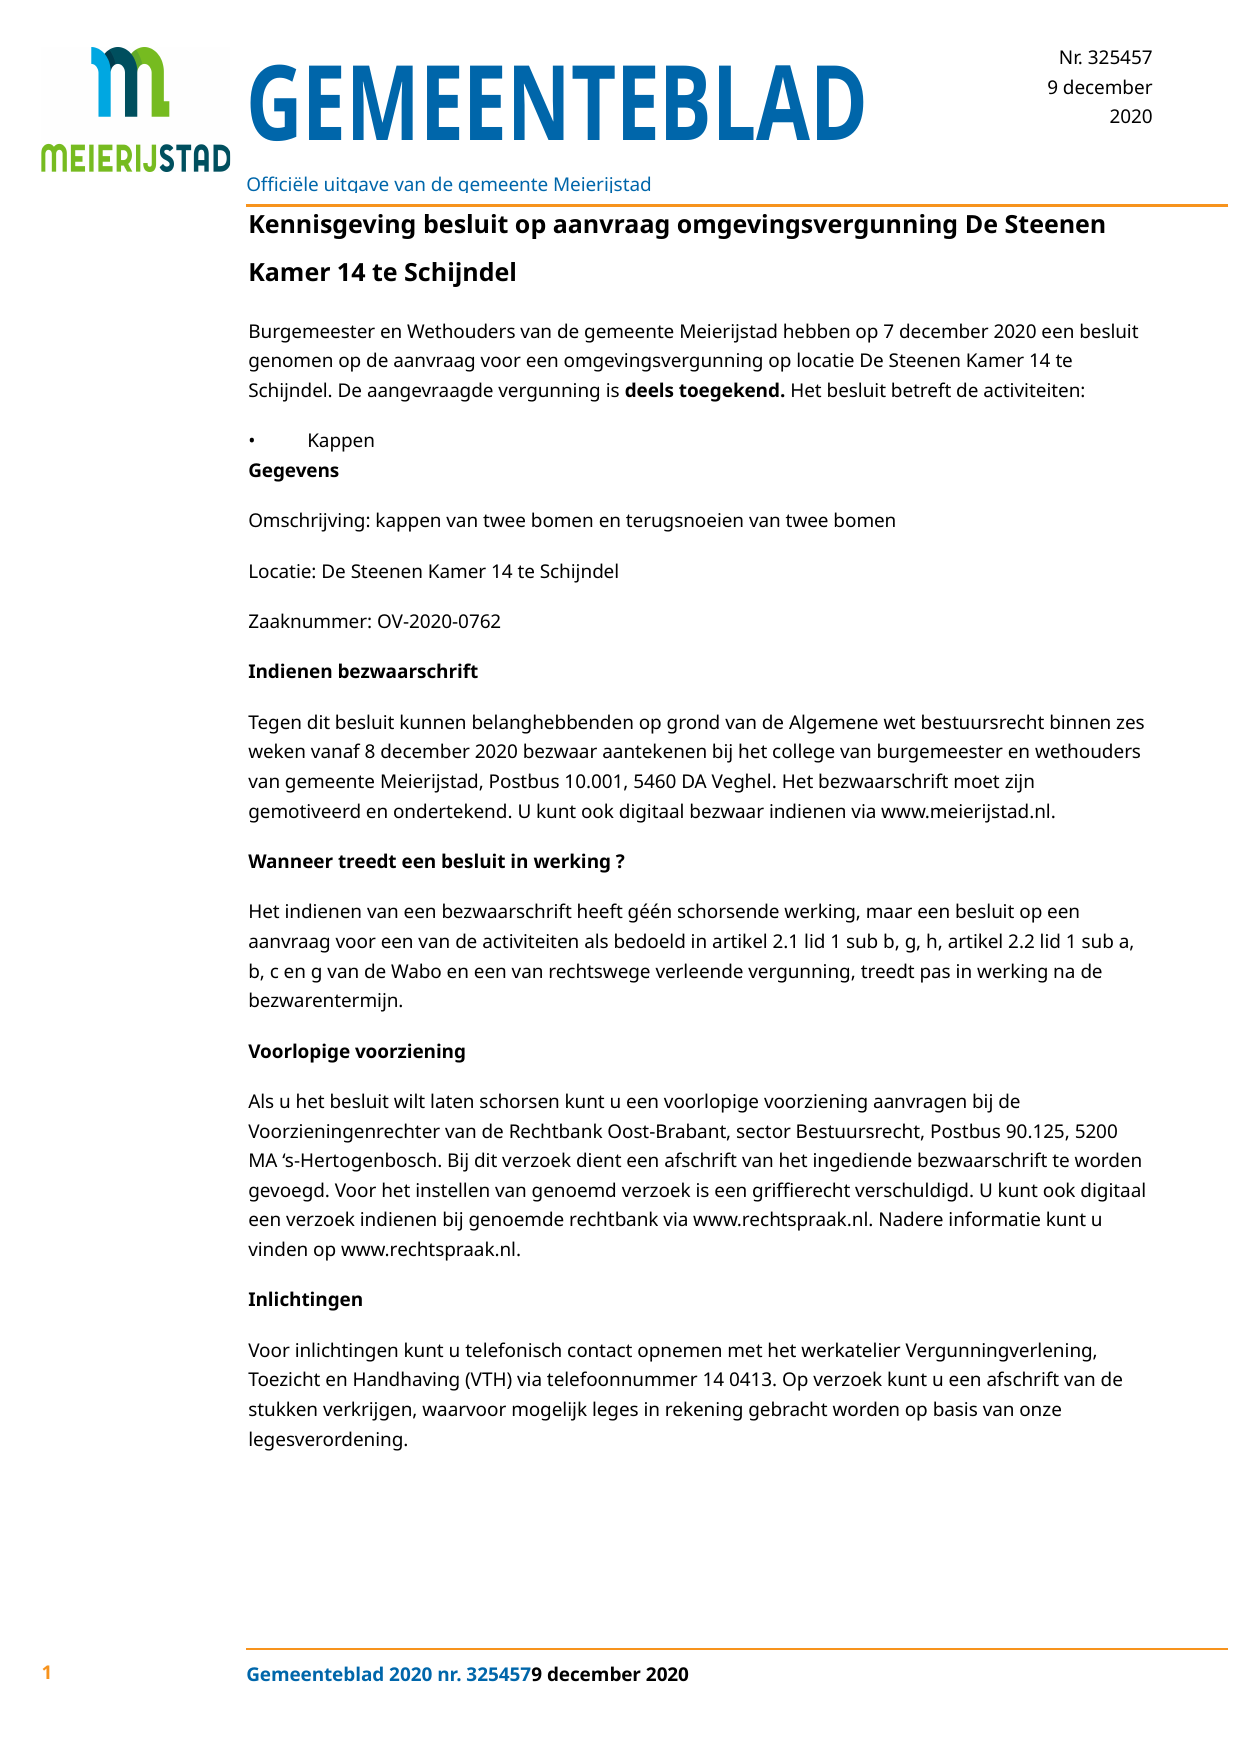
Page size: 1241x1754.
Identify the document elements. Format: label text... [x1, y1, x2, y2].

text Burgemeester en Wethouders van de gemeente Meierijstad hebben op 7 december 2020 een besluit genomen op de aanvraag voor een omgevingsvergunning op locatie De Steenen Kamer 14 te Schijndel. De aangevraagde vergunning is deels toegekend. Het besluit betreft de activiteiten: [248, 318, 1152, 403]
text Omschrijving: kappen van twee bomen en terugsnoeien van twee bomen [248, 507, 1152, 533]
text Het indienen van een bezwaarschrift heeft géén schorsende werking, maar een besluit op een aanvraag voor een van de activiteiten als bedoeld in artikel 2.1 lid 1 sub b, g, h, artikel 2.2 lid 1 sub a, b, c en g van de Wabo en een van rechtswege verleende vergunning, treedt pas in werking na de bezwarentermijn. [248, 899, 1152, 1013]
text Locatie: De Steenen Kamer 14 te Schijndel [248, 558, 1152, 584]
text Voor inlichtingen kunt u telefonisch contact opnemen met het werkatelier Vergunningverlening, Toezicht en Handhaving (VTH) via telefoonnummer 14 0413. Op verzoek kunt u een afschrift van de stukken verkrijgen, waarvoor mogelijk leges in rekening gebracht worden op basis van onze legesverordening. [248, 1337, 1152, 1452]
text Als u het besluit wilt laten schorsen kunt u een voorlopige voorziening aanvragen bij de Voorzieningenrechter van de Rechtbank Oost-Brabant, sector Bestuursrecht, Postbus 90.125, 5200 MA ‘s-Hertogenbosch. Bij dit verzoek dient een afschrift van het ingediende bezwaarschrift te worden gevoegd. Voor het instellen van genoemd verzoek is een griffierecht verschuldigd. U kunt ook digitaal een verzoek indienen bij genoemde rechtbank via www.rechtspraak.nl. Nadere informatie kunt u vinden op www.rechtspraak.nl. [248, 1088, 1152, 1262]
text Tegen dit besluit kunnen belanghebbenden op grond van de Algemene wet bestuursrecht binnen zes weken vanaf 8 december 2020 bezwaar aantekenen bij het college van burgemeester en wethouders van gemeente Meierijstad, Postbus 10.001, 5460 DA Veghel. Het bezwaarschrift moet zijn gemotiveerd en ondertekend. U kunt ook digitaal bezwaar indienen via www.meierijstad.nl. [248, 709, 1152, 824]
picture [41, 47, 231, 172]
text Gegevens [248, 457, 1152, 483]
text Inlichtingen [248, 1287, 1152, 1312]
text Indienen bezwaarschrift [248, 659, 1152, 684]
text Kennisgeving besluit op aanvraag omgevingsvergunning De Steenen Kamer 14 te Schijndel [248, 207, 1152, 288]
list Kappen [248, 427, 1152, 453]
text Wanneer treedt een besluit in werking ? [248, 848, 1152, 874]
text Voorlopige voorziening [248, 1038, 1152, 1064]
text Zaaknummer: OV-2020-0762 [248, 608, 1152, 634]
